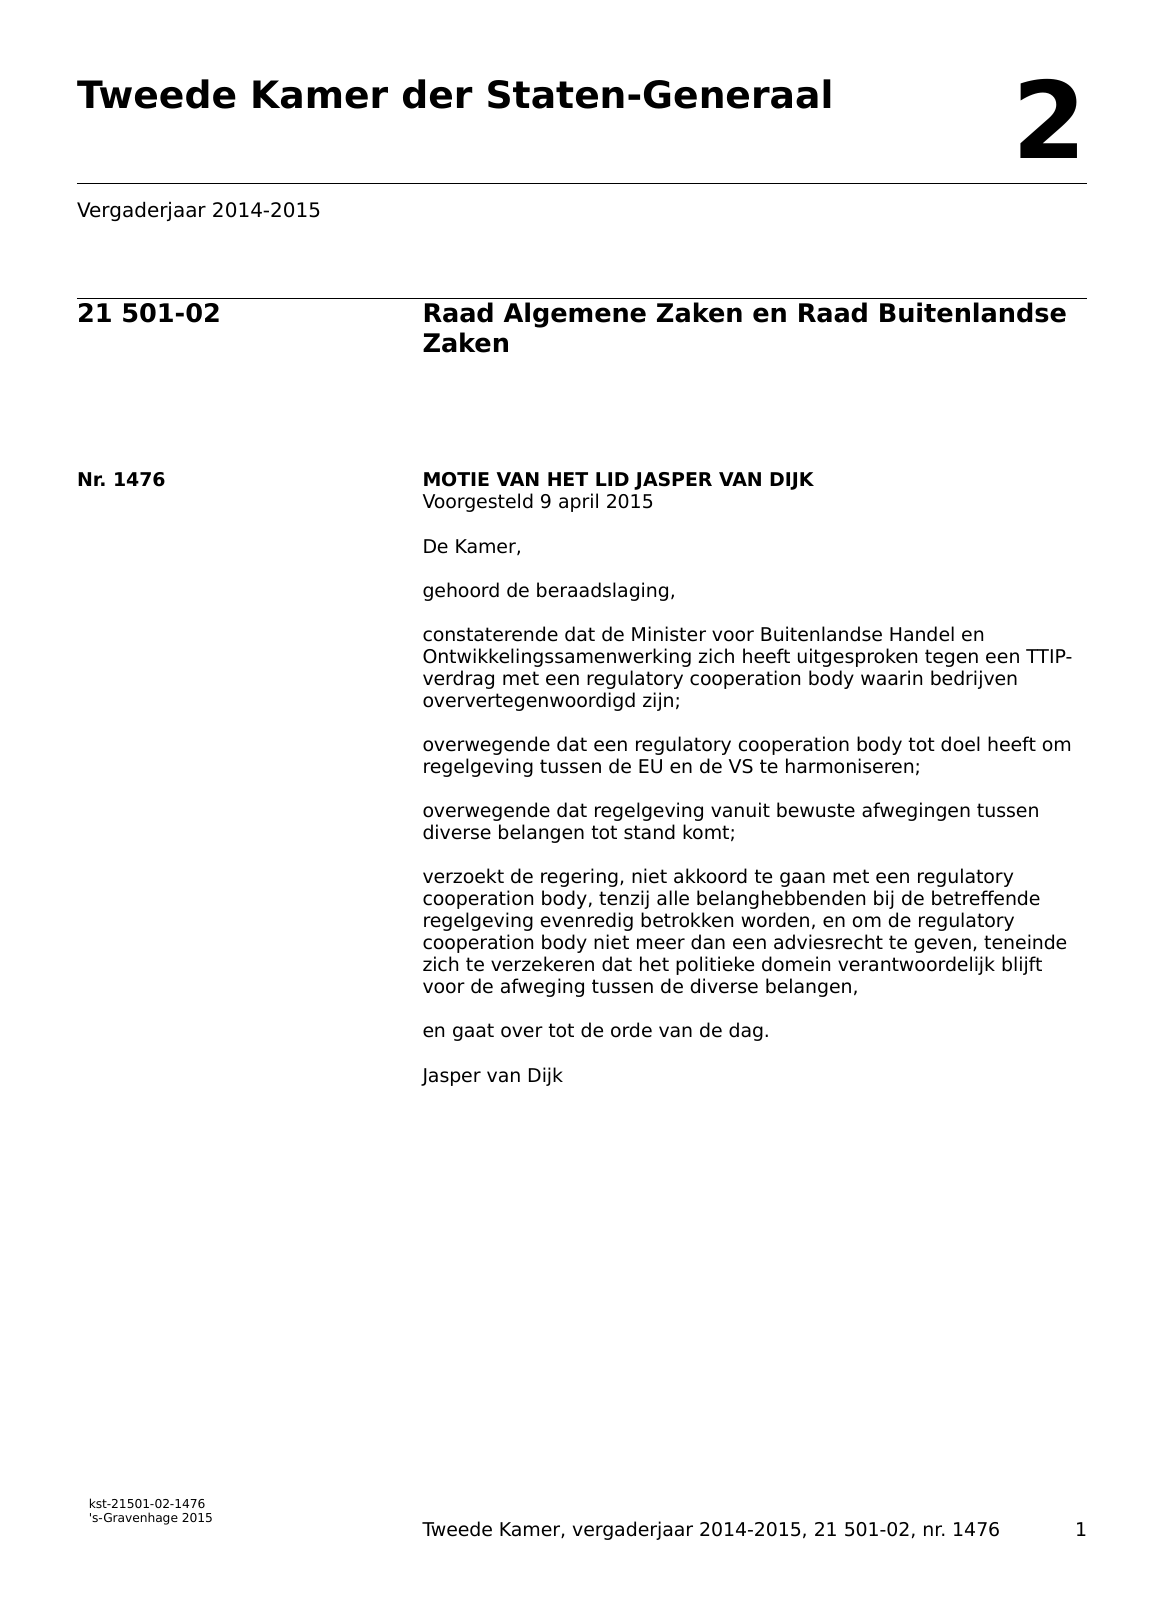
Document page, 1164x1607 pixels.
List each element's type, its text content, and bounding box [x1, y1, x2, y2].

text Jasper van Dijk [422, 1064, 1087, 1086]
text en gaat over tot de orde van de dag. [422, 1020, 1087, 1042]
table_header Tweede Kamer der Staten-Generaal [77, 59, 886, 183]
text gehoord de beraadslaging, [422, 580, 1087, 602]
text overwegende dat een regulatory cooperation body tot doel heeft om regelgeving tussen de EU en de VS te harmoniseren; [422, 734, 1087, 778]
subtitle Nr. 1476 MOTIE VAN HET LID JASPER VAN DIJK [77, 469, 1087, 491]
text kst-21501-02-1476 [88, 1497, 323, 1511]
text overwegende dat regelgeving vanuit bewuste afwegingen tussen diverse belangen tot stand komt; [422, 800, 1087, 844]
text constaterende dat de Minister voor Buitenlandse Handel en Ontwikkelingssamenwerking zich heeft uitgesproken tegen een TTIP-verdrag met een regulatory cooperation body waarin bedrijven oververtegenwoordigd zijn; [422, 624, 1087, 712]
text verzoekt de regering, niet akkoord te gaan met een regulatory cooperation body, tenzij alle belanghebbenden bij de betreffende regelgeving evenredig betrokken worden, en om de regulatory cooperation body niet meer dan een adviesrecht te geven, teneinde zich te verzekeren dat het politieke domein verantwoordelijk blijft voor de afweging tussen de diverse belangen, [422, 866, 1087, 998]
text 's-Gravenhage 2015 [88, 1511, 323, 1525]
table_cell Vergaderjaar 2014-2015 [77, 184, 1087, 298]
subtitle 21 501-02 Raad Algemene Zaken en Raad Buitenlandse Zaken [77, 299, 1087, 358]
text De Kamer, [422, 536, 1087, 557]
text Voorgesteld 9 april 2015 [422, 491, 1087, 513]
table_header 2 [886, 59, 1087, 183]
